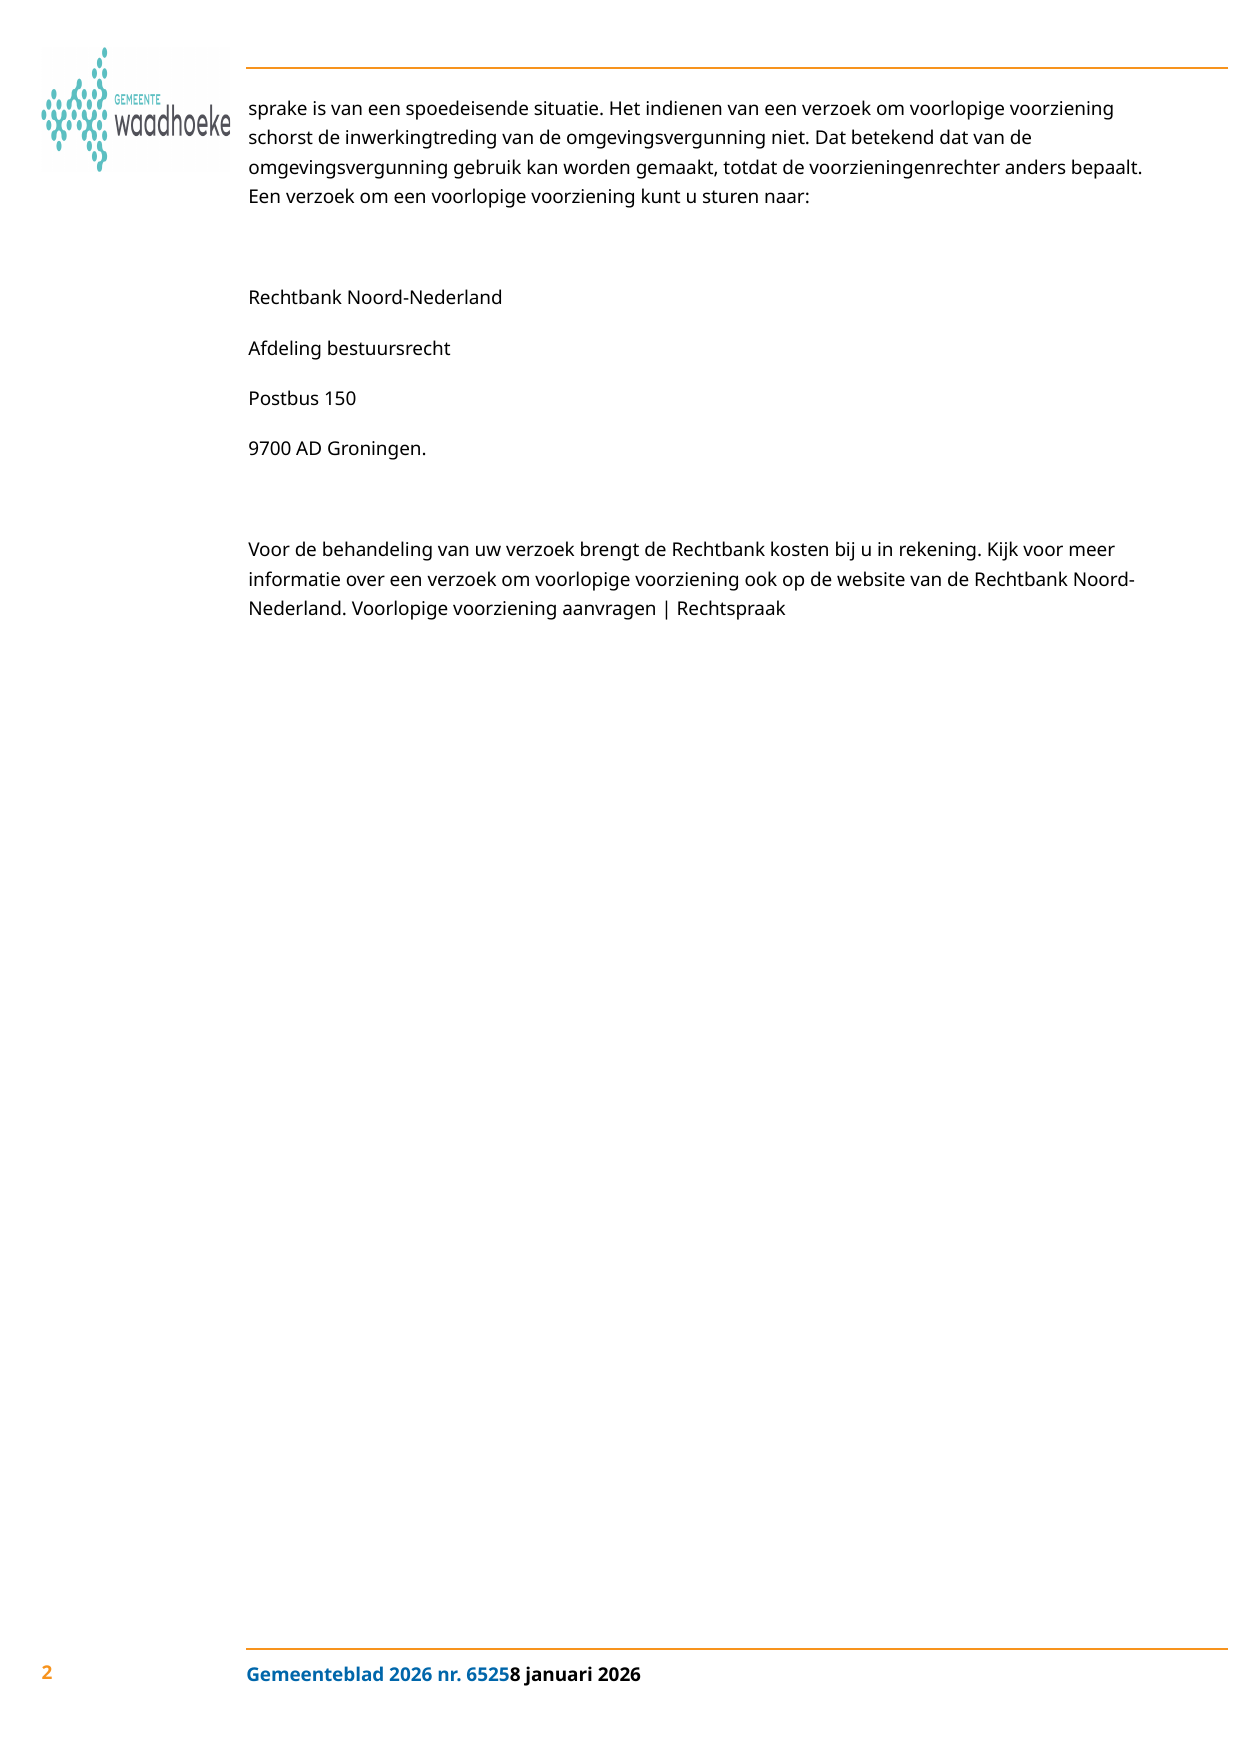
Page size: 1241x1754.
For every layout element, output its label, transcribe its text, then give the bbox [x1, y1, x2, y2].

text Voor de behandeling van uw verzoek brengt de Rechtbank kosten bij u in rekening. Kijk voor meer informatie over een verzoek om voorlopige voorziening ook op de website van de Rechtbank Noord-Nederland. Voorlopige voorziening aanvragen | Rechtspraak [248, 536, 1152, 621]
picture [41, 47, 231, 172]
text Afdeling bestuursrecht [248, 335, 1152, 361]
text sprake is van een spoedeisende situatie. Het indienen van een verzoek om voorlopige voorziening schorst de inwerkingtreding van de omgevingsvergunning niet. Dat betekend dat van de omgevingsvergunning gebruik kan worden gemaakt, totdat de voorzieningenrechter anders bepaalt. Een verzoek om een voorlopige voorziening kunt u sturen naar: [248, 95, 1152, 209]
text Postbus 150 [248, 385, 1152, 411]
text 9700 AD Groningen. [248, 436, 1152, 461]
text Rechtbank Noord-Nederland [248, 284, 1152, 310]
